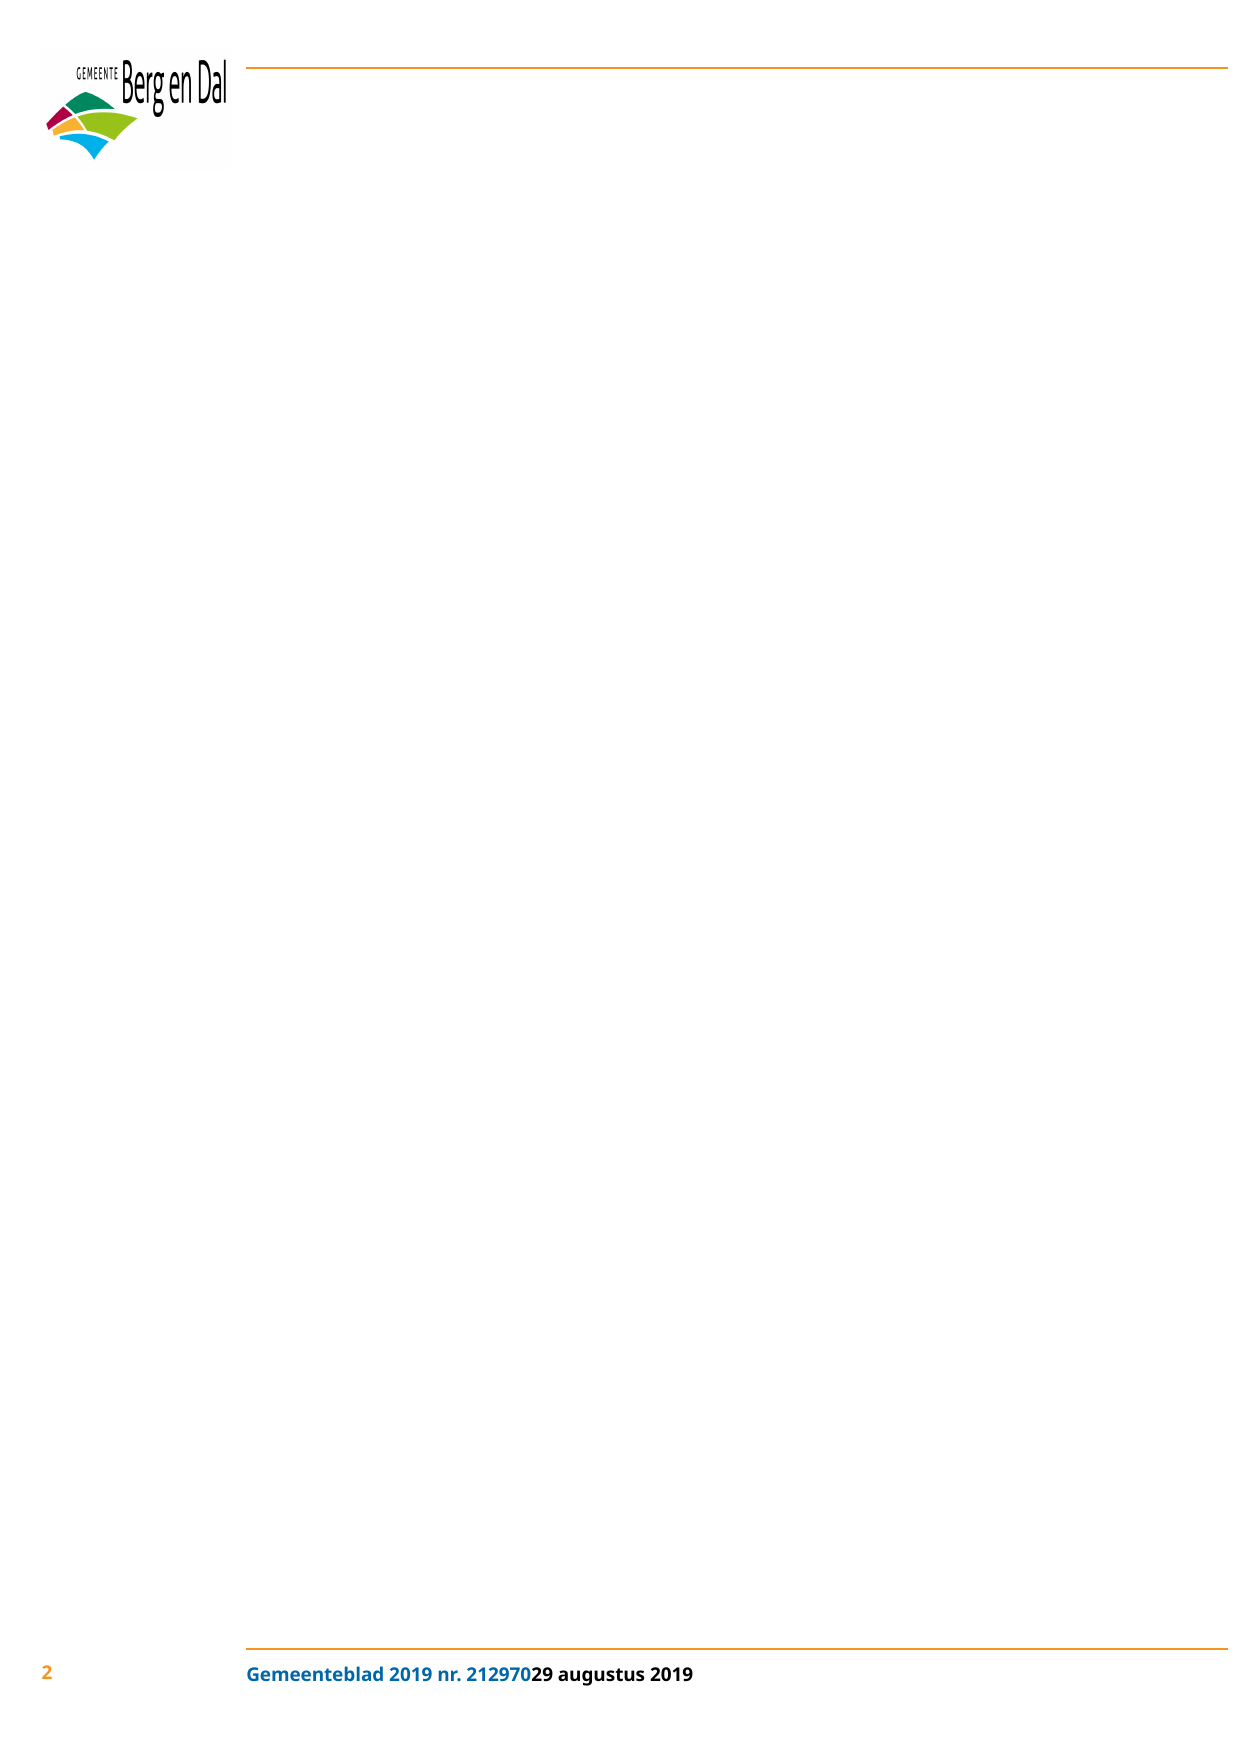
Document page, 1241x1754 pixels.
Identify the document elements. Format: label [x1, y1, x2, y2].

picture [41, 47, 231, 172]
